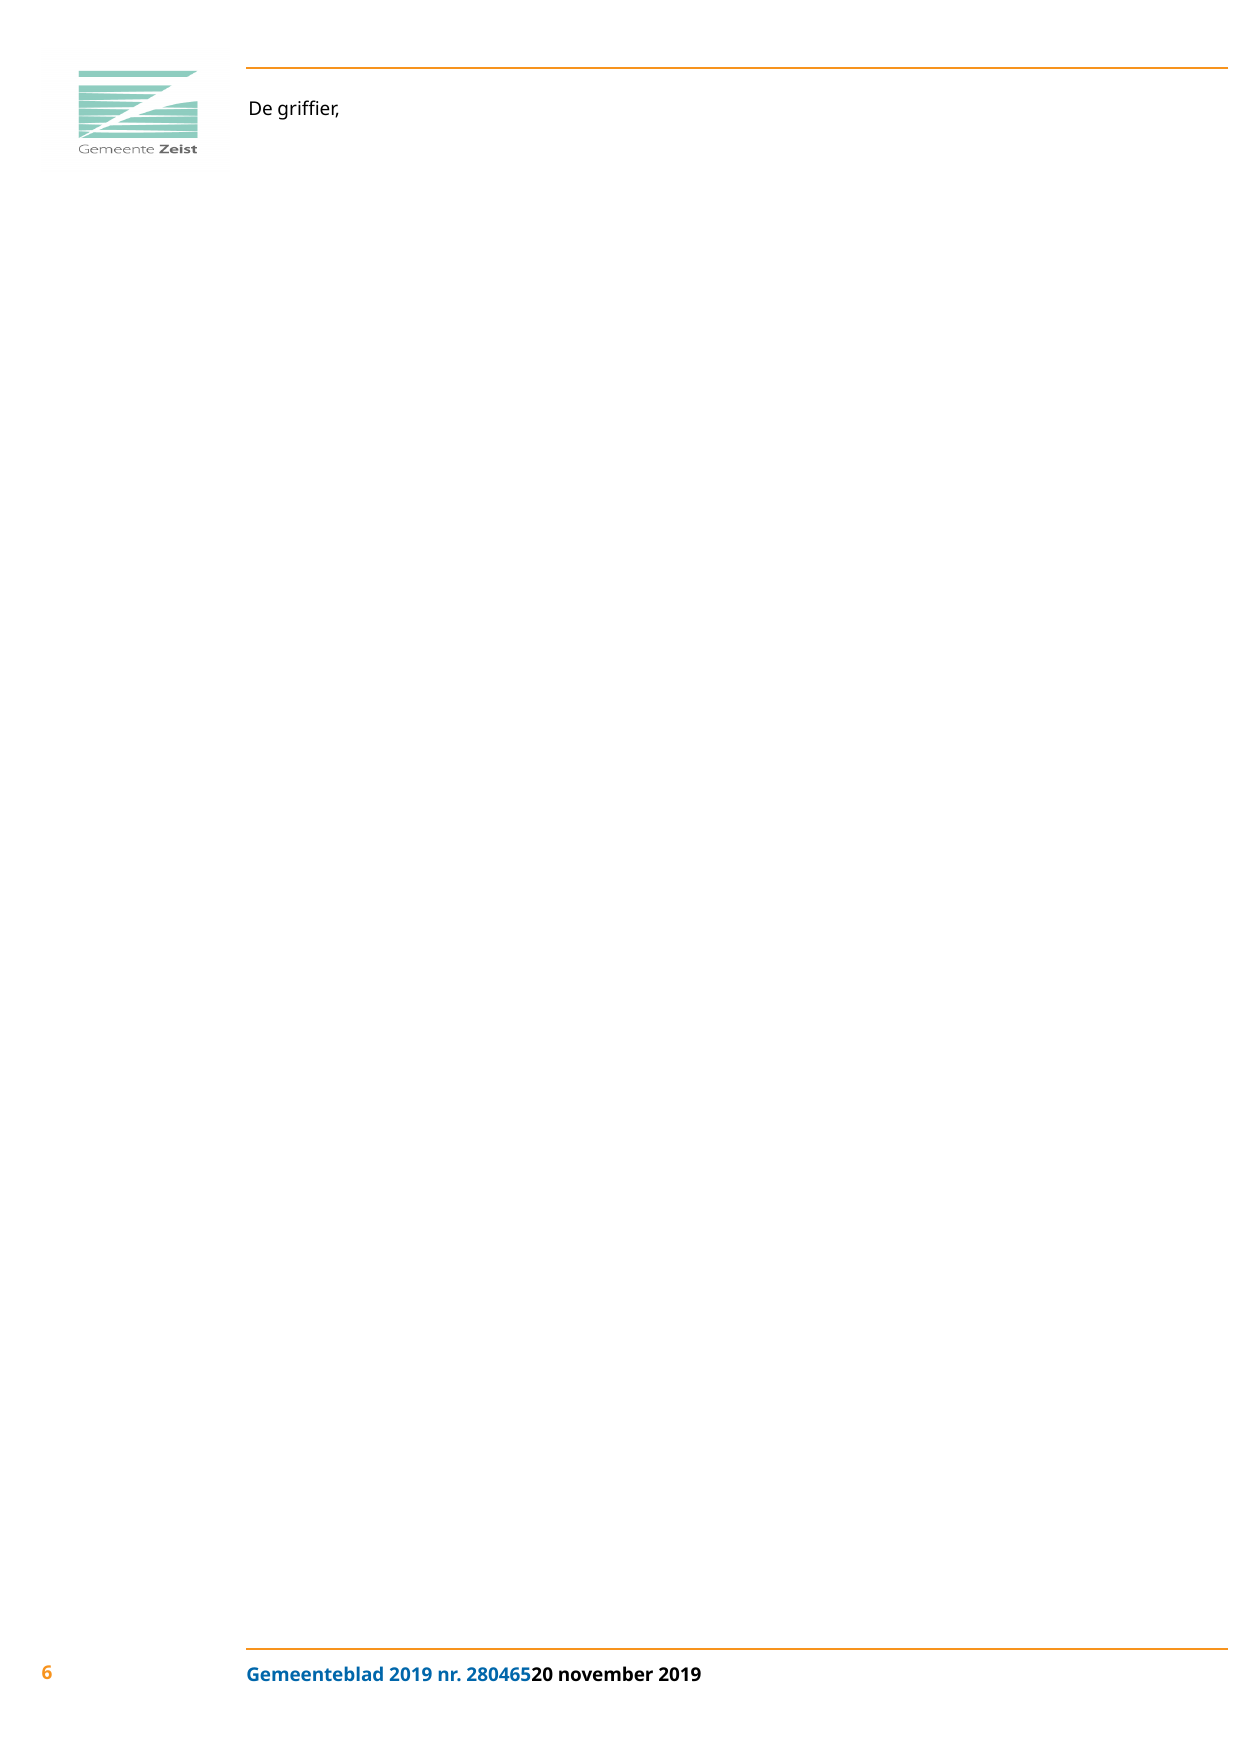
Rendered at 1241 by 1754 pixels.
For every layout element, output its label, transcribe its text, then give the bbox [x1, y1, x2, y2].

picture [41, 47, 231, 172]
text De griffier, [248, 95, 1152, 121]
